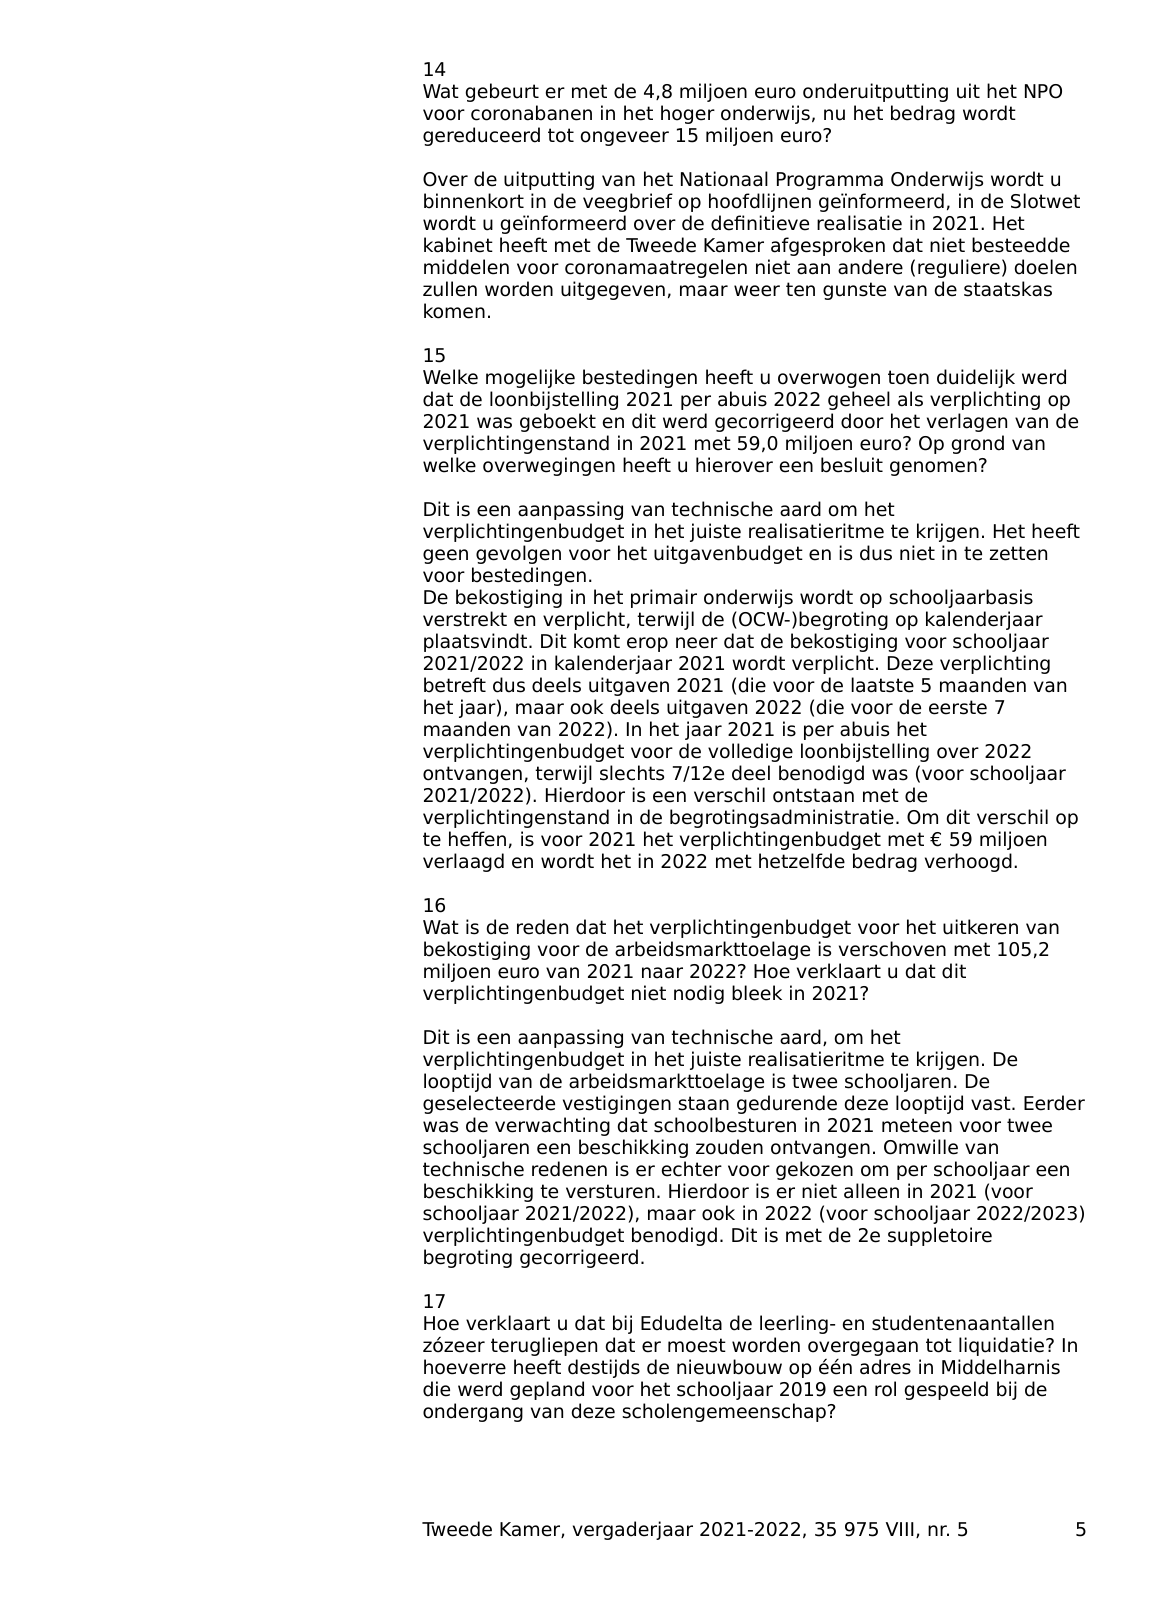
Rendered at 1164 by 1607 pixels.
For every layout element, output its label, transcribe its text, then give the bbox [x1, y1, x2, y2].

text 14 [422, 59, 1087, 81]
text De bekostiging in het primair onderwijs wordt op schooljaarbasis verstrekt en verplicht, terwijl de (OCW-)begroting op kalenderjaar plaatsvindt. Dit komt erop neer dat de bekostiging voor schooljaar 2021/2022 in kalenderjaar 2021 wordt verplicht. Deze verplichting betreft dus deels uitgaven 2021 (die voor de laatste 5 maanden van het jaar), maar ook deels uitgaven 2022 (die voor de eerste 7 maanden van 2022). In het jaar 2021 is per abuis het verplichtingenbudget voor de volledige loonbijstelling over 2022 ontvangen, terwijl slechts 7/12e deel benodigd was (voor schooljaar 2021/2022). Hierdoor is een verschil ontstaan met de verplichtingenstand in de begrotingsadministratie. Om dit verschil op te heffen, is voor 2021 het verplichtingenbudget met € 59 miljoen verlaagd en wordt het in 2022 met hetzelfde bedrag verhoogd. [422, 587, 1087, 873]
text Wat is de reden dat het verplichtingenbudget voor het uitkeren van bekostiging voor de arbeidsmarkttoelage is verschoven met 105,2 miljoen euro van 2021 naar 2022? Hoe verklaart u dat dit verplichtingenbudget niet nodig bleek in 2021? [422, 917, 1087, 1005]
text 16 [422, 895, 1087, 917]
text 17 [422, 1291, 1087, 1313]
text Dit is een aanpassing van technische aard om het verplichtingenbudget in het juiste realisatieritme te krijgen. Het heeft geen gevolgen voor het uitgavenbudget en is dus niet in te zetten voor bestedingen. [422, 499, 1087, 587]
text Dit is een aanpassing van technische aard, om het verplichtingenbudget in het juiste realisatieritme te krijgen. De looptijd van de arbeidsmarkttoelage is twee schooljaren. De geselecteerde vestigingen staan gedurende deze looptijd vast. Eerder was de verwachting dat schoolbesturen in 2021 meteen voor twee schooljaren een beschikking zouden ontvangen. Omwille van technische redenen is er echter voor gekozen om per schooljaar een beschikking te versturen. Hierdoor is er niet alleen in 2021 (voor schooljaar 2021/2022), maar ook in 2022 (voor schooljaar 2022/2023) verplichtingenbudget benodigd. Dit is met de 2e suppletoire begroting gecorrigeerd. [422, 1027, 1087, 1269]
text 15 [422, 345, 1087, 367]
text Welke mogelijke bestedingen heeft u overwogen toen duidelijk werd dat de loonbijstelling 2021 per abuis 2022 geheel als verplichting op 2021 was geboekt en dit werd gecorrigeerd door het verlagen van de verplichtingenstand in 2021 met 59,0 miljoen euro? Op grond van welke overwegingen heeft u hierover een besluit genomen? [422, 367, 1087, 477]
text Hoe verklaart u dat bij Edudelta de leerling- en studentenaantallen zózeer terugliepen dat er moest worden overgegaan tot liquidatie? In hoeverre heeft destijds de nieuwbouw op één adres in Middelharnis die werd gepland voor het schooljaar 2019 een rol gespeeld bij de ondergang van deze scholengemeenschap? [422, 1313, 1087, 1423]
text Over de uitputting van het Nationaal Programma Onderwijs wordt u binnenkort in de veegbrief op hoofdlijnen geïnformeerd, in de Slotwet wordt u geïnformeerd over de definitieve realisatie in 2021. Het kabinet heeft met de Tweede Kamer afgesproken dat niet besteedde middelen voor coronamaatregelen niet aan andere (reguliere) doelen zullen worden uitgegeven, maar weer ten gunste van de staatskas komen. [422, 169, 1087, 323]
text Wat gebeurt er met de 4,8 miljoen euro onderuitputting uit het NPO voor coronabanen in het hoger onderwijs, nu het bedrag wordt gereduceerd tot ongeveer 15 miljoen euro? [422, 81, 1087, 147]
